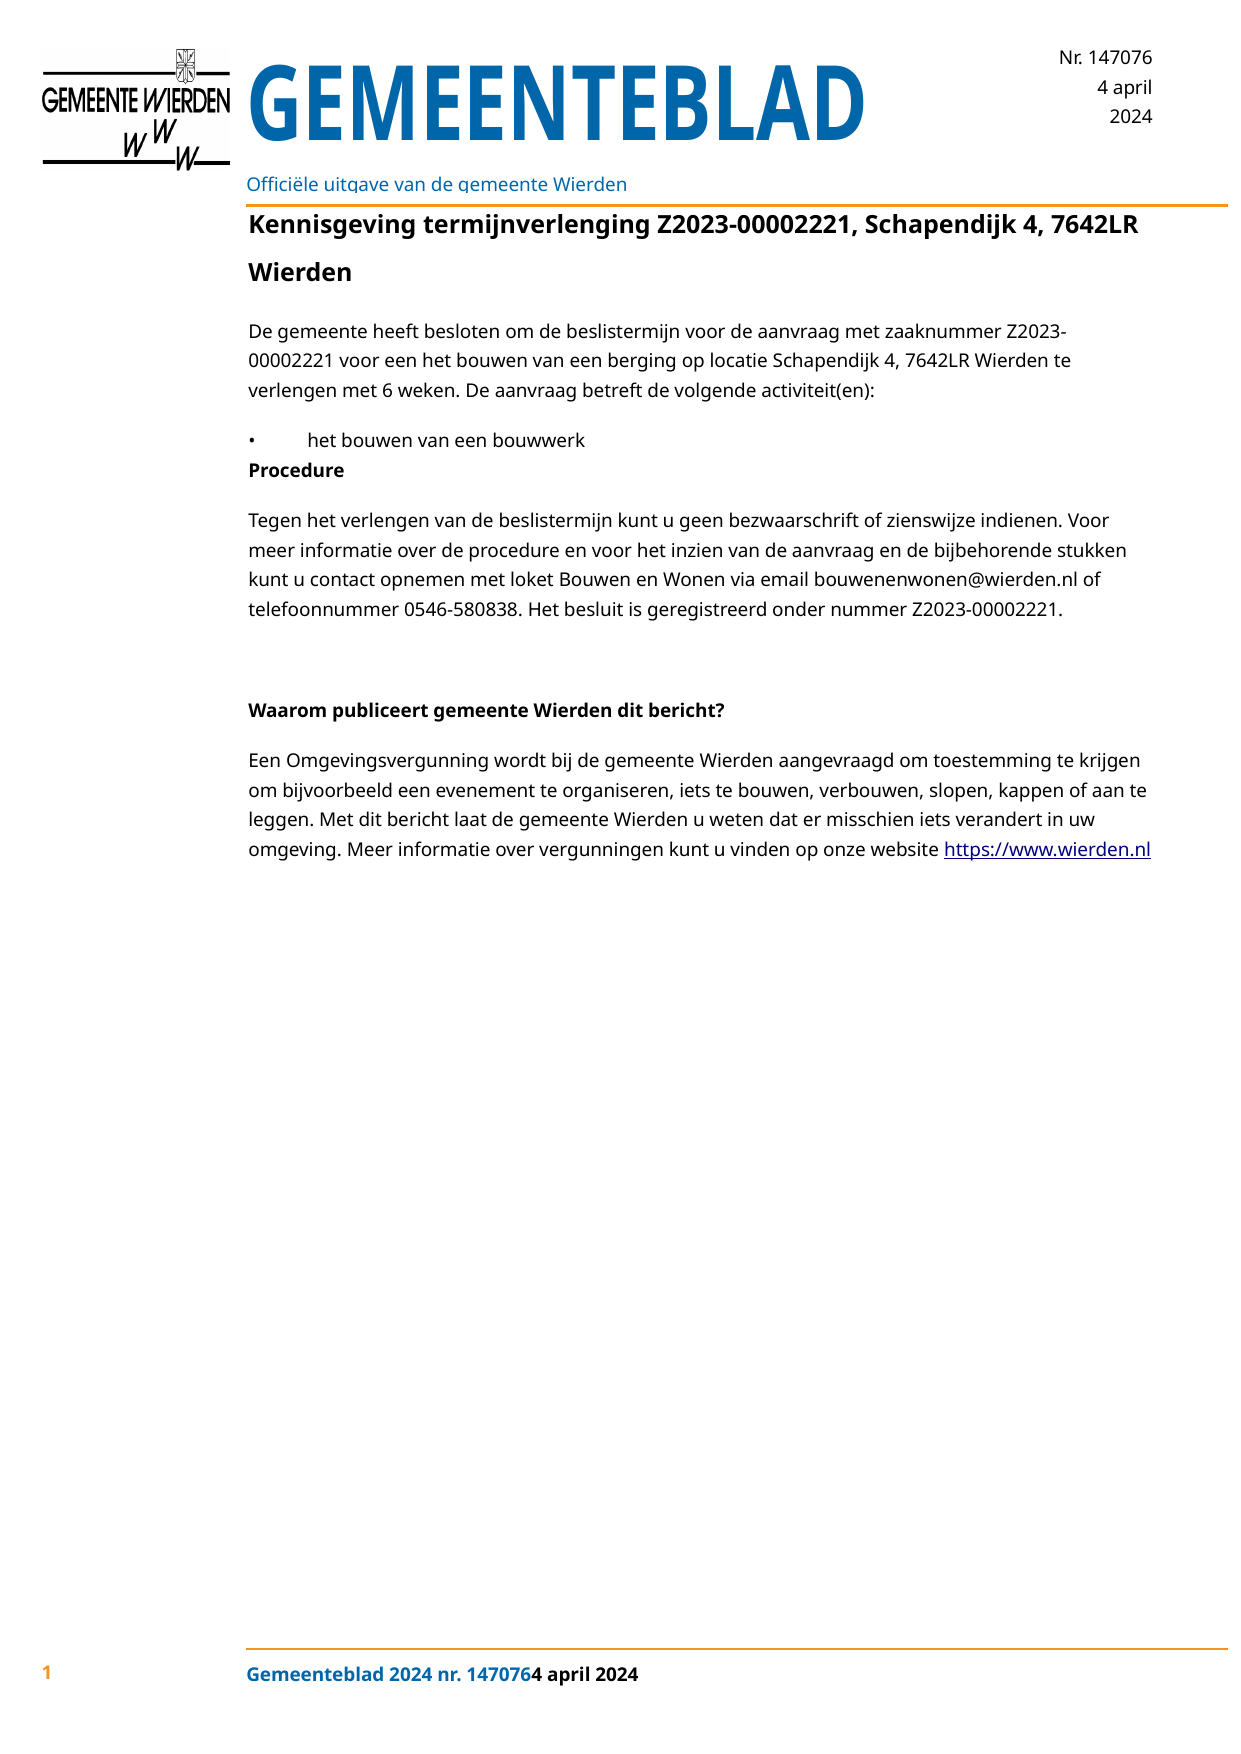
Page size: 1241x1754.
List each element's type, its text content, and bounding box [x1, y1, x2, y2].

text De gemeente heeft besloten om de beslistermijn voor de aanvraag met zaaknummer Z2023-00002221 voor een het bouwen van een berging op locatie Schapendijk 4, 7642LR Wierden te verlengen met 6 weken. De aanvraag betreft de volgende activiteit(en): [248, 318, 1152, 403]
text Procedure [248, 457, 1152, 483]
text Kennisgeving termijnverlenging Z2023-00002221, Schapendijk 4, 7642LR Wierden [248, 207, 1152, 288]
text Waarom publiceert gemeente Wierden dit bericht? [248, 697, 1152, 723]
list het bouwen van een bouwwerk [248, 427, 1152, 453]
picture [41, 47, 231, 172]
text Een Omgevingsvergunning wordt bij de gemeente Wierden aangevraagd om toestemming te krijgen om bijvoorbeeld een evenement te organiseren, iets te bouwen, verbouwen, slopen, kappen of aan te leggen. Met dit bericht laat de gemeente Wierden u weten dat er misschien iets verandert in uw omgeving. Meer informatie over vergunningen kunt u vinden op onze website https://www.wierden.nl [248, 747, 1152, 862]
text Tegen het verlengen van de beslistermijn kunt u geen bezwaarschrift of zienswijze indienen. Voor meer informatie over de procedure en voor het inzien van de aanvraag en de bijbehorende stukken kunt u contact opnemen met loket Bouwen en Wonen via email bouwenenwonen@wierden.nl of telefoonnummer 0546-580838. Het besluit is geregistreerd onder nummer Z2023-00002221. [248, 507, 1152, 622]
